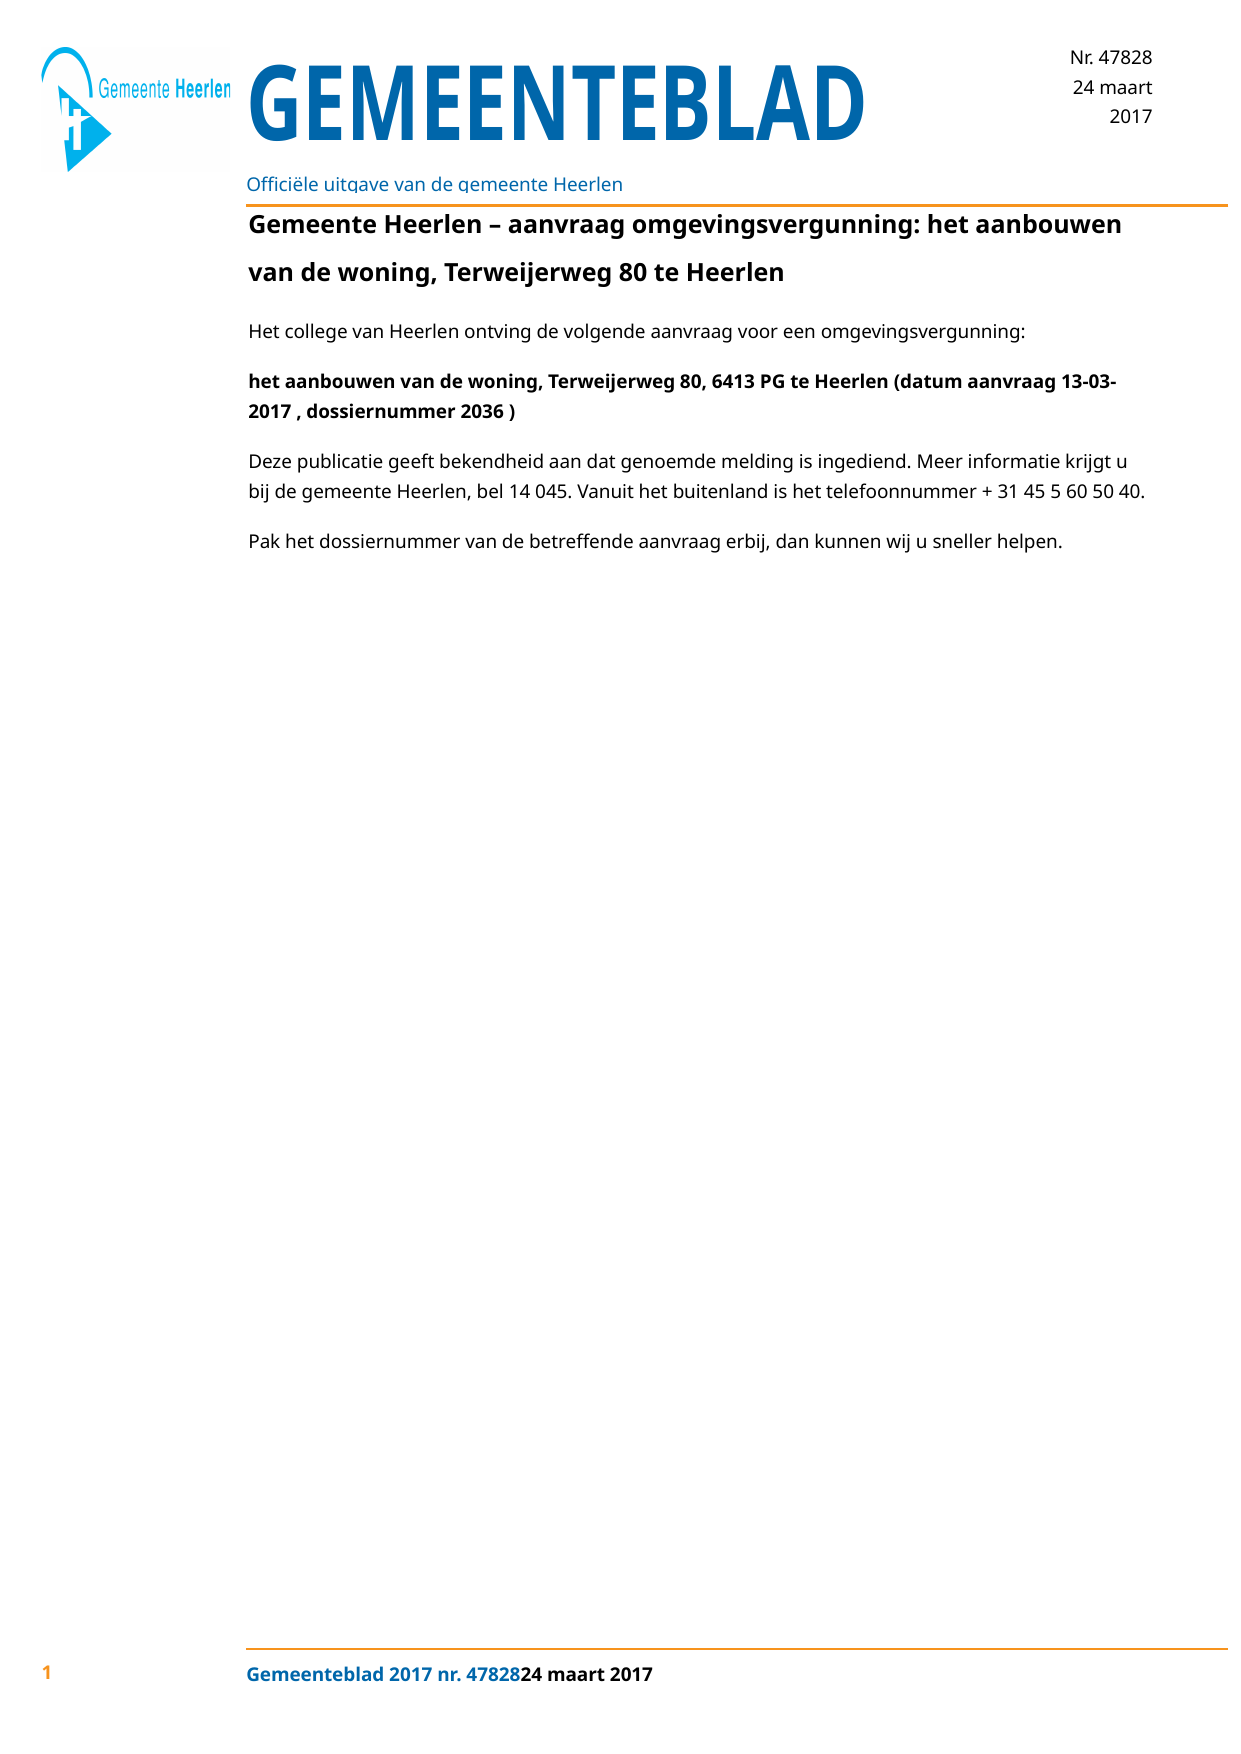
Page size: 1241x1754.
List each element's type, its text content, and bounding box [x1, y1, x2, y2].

text Deze publicatie geeft bekendheid aan dat genoemde melding is ingediend. Meer informatie krijgt u bij de gemeente Heerlen, bel 14 045. Vanuit het buitenland is het telefoonnummer + 31 45 5 60 50 40. [248, 448, 1152, 504]
picture [41, 47, 231, 172]
text het aanbouwen van de woning, Terweijerweg 80, 6413 PG te Heerlen (datum aanvraag 13-03-2017 , dossiernummer 2036 ) [248, 368, 1152, 424]
text Het college van Heerlen ontving de volgende aanvraag voor een omgevingsvergunning: [248, 318, 1152, 344]
picture [41, 47, 58, 70]
text Pak het dossiernummer van de betreffende aanvraag erbij, dan kunnen wij u sneller helpen. [248, 528, 1152, 554]
text Gemeente Heerlen – aanvraag omgevingsvergunning: het aanbouwen van de woning, Terweijerweg 80 te Heerlen [248, 207, 1152, 288]
